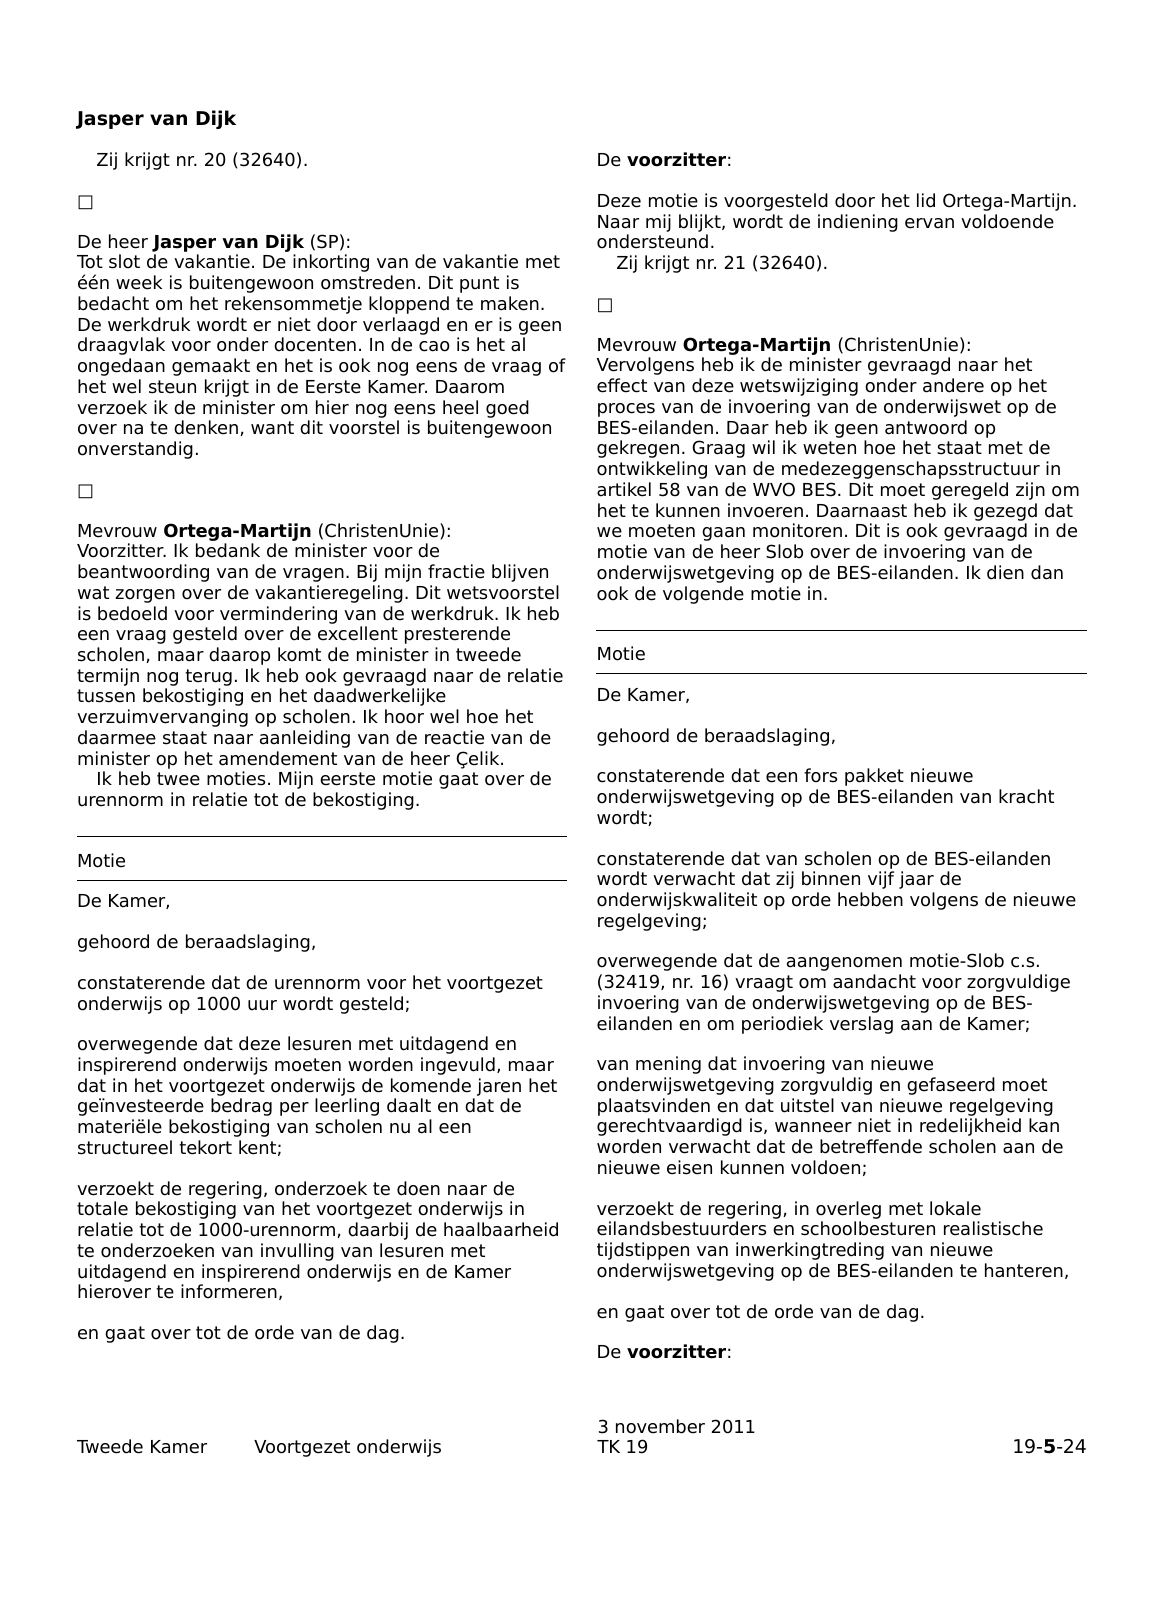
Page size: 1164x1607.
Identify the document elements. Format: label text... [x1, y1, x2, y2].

text overwegende dat de aangenomen motie-Slob c.s. (32419, nr. 16) vraagt om aandacht voor zorgvuldige invoering van de onderwijswetgeving op de BES-eilanden en om periodiek verslag aan de Kamer; [596, 951, 1087, 1034]
text Tot slot de vakantie. De inkorting van de vakantie met één week is buitengewoon omstreden. Dit punt is bedacht om het rekensommetje kloppend te maken. De werkdruk wordt er niet door verlaagd en er is geen draagvlak voor onder docenten. In de cao is het al ongedaan gemaakt en het is ook nog eens de vraag of het wel steun krijgt in de Eerste Kamer. Daarom verzoek ik de minister om hier nog eens heel goed over na te denken, want dit voorstel is buitengewoon onverstandig. [77, 252, 567, 460]
text verzoekt de regering, onderzoek te doen naar de totale bekostiging van het voortgezet onderwijs in relatie tot de 1000-urennorm, daarbij de haalbaarheid te onderzoeken van invulling van lesuren met uitdagend en inspirerend onderwijs en de Kamer hierover te informeren, [77, 1178, 567, 1303]
text constaterende dat een fors pakket nieuwe onderwijswetgeving op de BES-eilanden van kracht wordt; [596, 766, 1087, 828]
text □ [77, 480, 567, 500]
text Zij krijgt nr. 21 (32640). [596, 253, 1087, 274]
text overwegende dat deze lesuren met uitdagend en inspirerend onderwijs moeten worden ingevuld, maar dat in het voortgezet onderwijs de komende jaren het geïnvesteerde bedrag per leerling daalt en dat de materiële bekostiging van scholen nu al een structureel tekort kent; [77, 1034, 567, 1158]
text constaterende dat de urennorm voor het voortgezet onderwijs op 1000 uur wordt gesteld; [77, 973, 567, 1014]
text Mevrouw Ortega-Martijn (ChristenUnie): [596, 334, 1087, 355]
text Zij krijgt nr. 20 (32640). [77, 150, 567, 171]
text Ik heb twee moties. Mijn eerste motie gaat over de urennorm in relatie tot de bekostiging. [77, 769, 567, 811]
text gehoord de beraadslaging, [596, 725, 1087, 746]
text en gaat over tot de orde van de dag. [77, 1323, 567, 1344]
text □ [77, 191, 567, 212]
text Deze motie is voorgesteld door het lid Ortega-Martijn. Naar mij blijkt, wordt de indiening ervan voldoende ondersteund. [596, 191, 1087, 253]
text De heer Jasper van Dijk (SP): [77, 232, 567, 252]
text Motie [77, 851, 567, 871]
text De Kamer, [77, 891, 567, 912]
text en gaat over tot de orde van de dag. [596, 1301, 1087, 1322]
text gehoord de beraadslaging, [77, 932, 567, 953]
text □ [596, 294, 1087, 314]
text De Kamer, [596, 685, 1087, 705]
text verzoekt de regering, in overleg met lokale eilandsbestuurders en schoolbesturen realistische tijdstippen van inwerkingtreding van nieuwe onderwijswetgeving op de BES-eilanden te hanteren, [596, 1198, 1087, 1281]
text Mevrouw Ortega-Martijn (ChristenUnie): [77, 520, 567, 541]
text De voorzitter: [596, 1342, 1087, 1363]
text De voorzitter: [596, 150, 1087, 171]
text van mening dat invoering van nieuwe onderwijswetgeving zorgvuldig en gefaseerd moet plaatsvinden en dat uitstel van nieuwe regelgeving gerechtvaardigd is, wanneer niet in redelijkheid kan worden verwacht dat de betreffende scholen aan de nieuwe eisen kunnen voldoen; [596, 1054, 1087, 1178]
text constaterende dat van scholen op de BES-eilanden wordt verwacht dat zij binnen vijf jaar de onderwijskwaliteit op orde hebben volgens de nieuwe regelgeving; [596, 848, 1087, 931]
text Motie [596, 644, 1087, 665]
text Voorzitter. Ik bedank de minister voor de beantwoording van de vragen. Bij mijn fractie blijven wat zorgen over de vakantieregeling. Dit wetsvoorstel is bedoeld voor vermindering van de werkdruk. Ik heb een vraag gesteld over de excellent presterende scholen, maar daarop komt de minister in tweede termijn nog terug. Ik heb ook gevraagd naar de relatie tussen bekostiging en het daadwerkelijke verzuimvervanging op scholen. Ik hoor wel hoe het daarmee staat naar aanleiding van de reactie van de minister op het amendement van de heer Çelik. [77, 541, 567, 769]
text Vervolgens heb ik de minister gevraagd naar het effect van deze wetswijziging onder andere op het proces van de invoering van de onderwijswet op de BES-eilanden. Daar heb ik geen antwoord op gekregen. Graag wil ik weten hoe het staat met de ontwikkeling van de medezeggenschapsstructuur in artikel 58 van de WVO BES. Dit moet geregeld zijn om het te kunnen invoeren. Daarnaast heb ik gezegd dat we moeten gaan monitoren. Dit is ook gevraagd in de motie van de heer Slob over de invoering van de onderwijswetgeving op de BES-eilanden. Ik dien dan ook de volgende motie in. [596, 355, 1087, 604]
